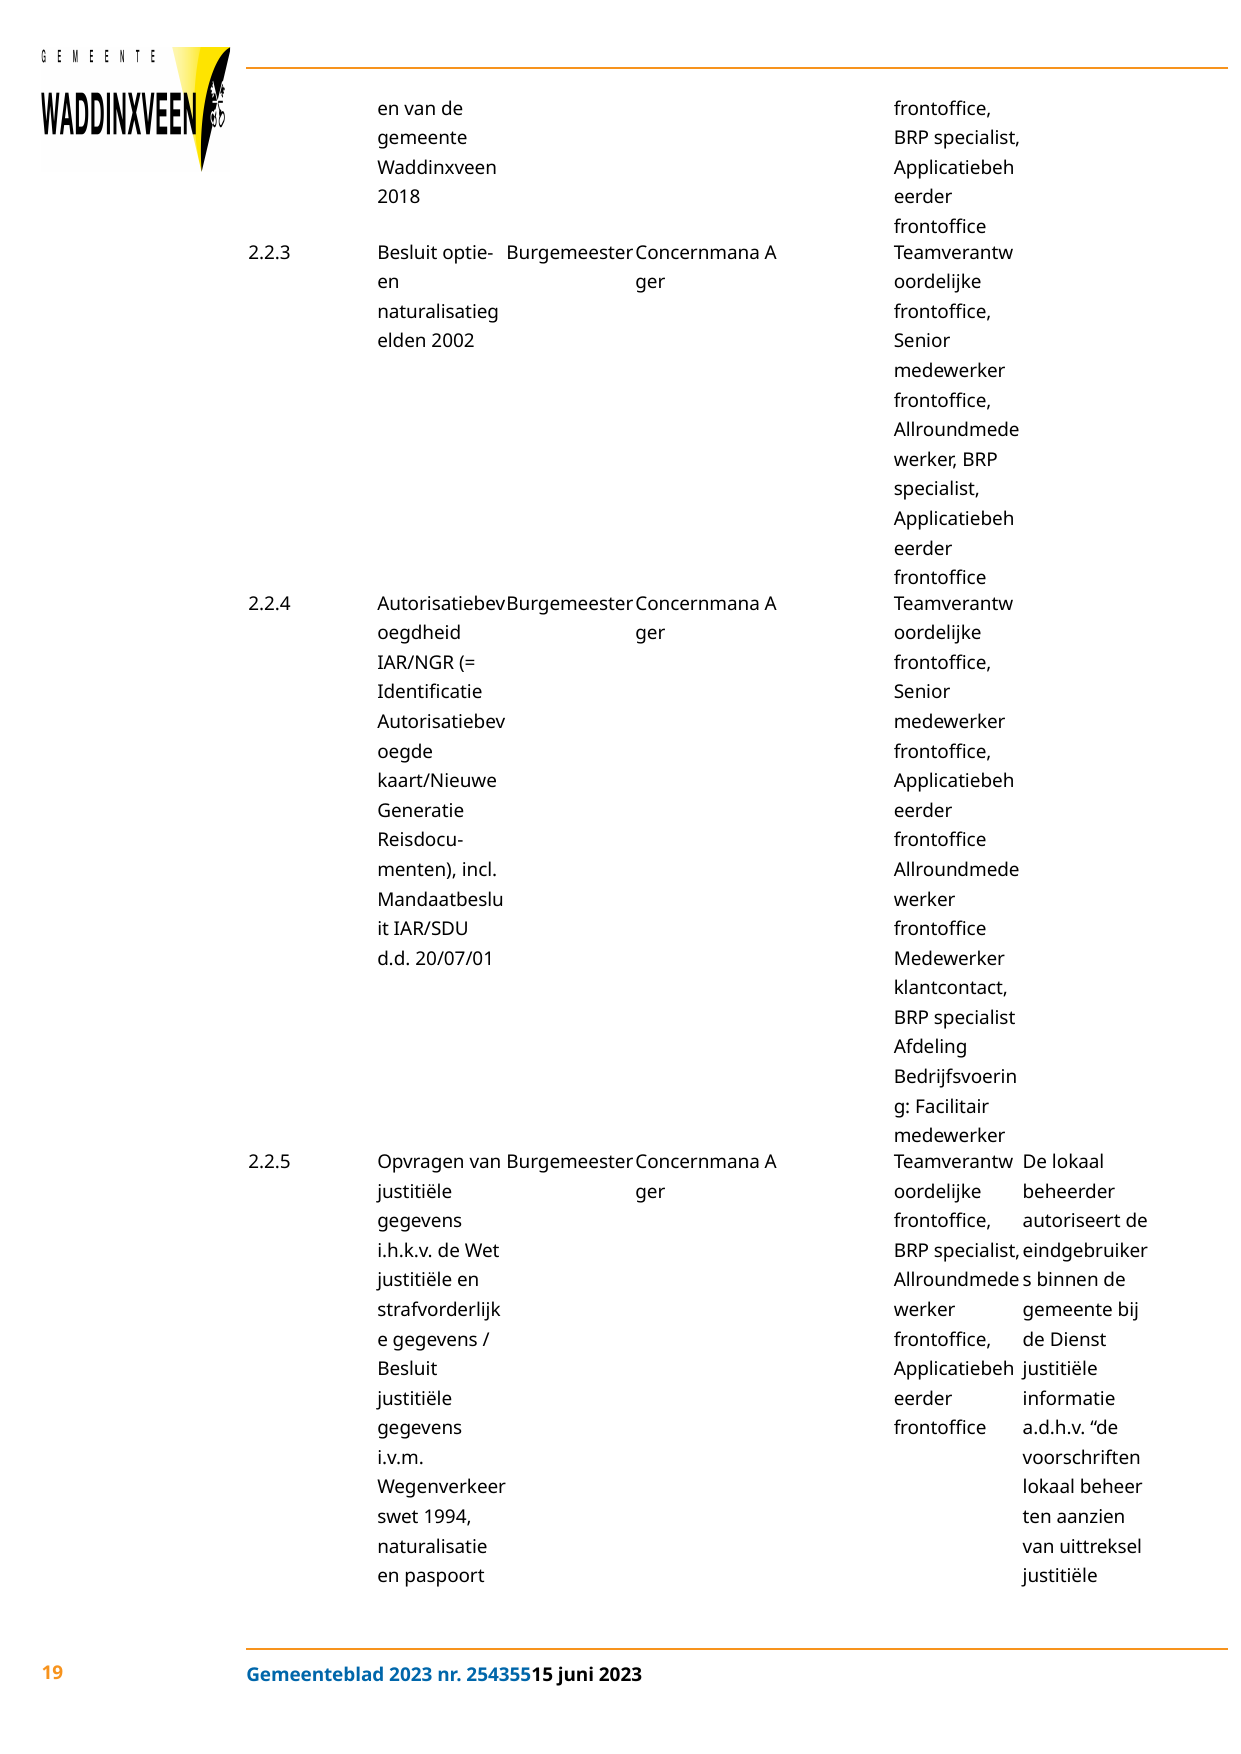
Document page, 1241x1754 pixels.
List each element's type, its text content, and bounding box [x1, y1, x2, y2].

table_cell Burgemeester [506, 239, 635, 590]
table_cell [506, 95, 635, 239]
table_cell A [764, 590, 893, 1148]
table_cell [1023, 95, 1152, 239]
table_cell Concernmanager [635, 590, 764, 1148]
table_cell [248, 95, 377, 239]
table_cell [1023, 590, 1152, 1148]
table_cell Burgemeester [506, 590, 635, 1148]
table_cell Concernmanager [635, 239, 764, 590]
table_cell 2.2.3 [248, 239, 377, 590]
table_cell Concernmanager [635, 1148, 764, 1588]
table_cell [764, 95, 893, 239]
table_cell A [764, 1148, 893, 1588]
picture [41, 47, 231, 172]
table_cell 2.2.5 [248, 1148, 377, 1588]
table_cell Teamverantwoordelijke frontoffice, Senior medewerker frontoffice, Allroundmedewerker, BRP specialist, Applicatiebeheerder frontoffice [894, 239, 1022, 590]
table_cell en van de gemeente Waddinxveen 2018 [377, 95, 506, 239]
table_cell 2.2.4 [248, 590, 377, 1148]
table_cell Burgemeester [506, 1148, 635, 1588]
table_cell A [764, 239, 893, 590]
table_cell [635, 95, 764, 239]
table_cell Teamverantwoordelijke frontoffice, Senior medewerker frontoffice, Applicatiebeheerder frontoffice Allroundmedewerker frontoffice Medewerker klantcontact, BRP specialist Afdeling Bedrijfsvoering: Facilitair medewerker [894, 590, 1022, 1148]
table_cell Opvragen van justitiële gegevens i.h.k.v. de Wet justitiële en strafvorderlijke gegevens / Besluit justitiële gegevens i.v.m. Wegenverkeerswet 1994, naturalisatie en paspoort [377, 1148, 506, 1588]
table_cell Besluit optie- en naturalisatiegelden 2002 [377, 239, 506, 590]
table_cell [1023, 239, 1152, 590]
table_cell Autorisatiebevoegdheid IAR/NGR (= Identificatie Autorisatiebevoegde kaart/Nieuwe Generatie Reisdocu­menten), incl. Mandaatbesluit IAR/SDU d.d. 20/07/01 [377, 590, 506, 1148]
table_cell Teamverantwoordelijke frontoffice, BRP specialist, Allroundmedewerker frontoffice, Applicatiebeheerder frontoffice [894, 1148, 1022, 1588]
table_cell frontoffice, BRP specialist, Applicatiebeheerder frontoffice [894, 95, 1022, 239]
table_cell De lokaal beheerder autoriseert de eindgebruikers binnen de gemeente bij de Dienst justitiële informatie a.d.h.v. “de voorschriften lokaal beheer ten aanzien van uittreksel justitiële [1023, 1148, 1152, 1588]
